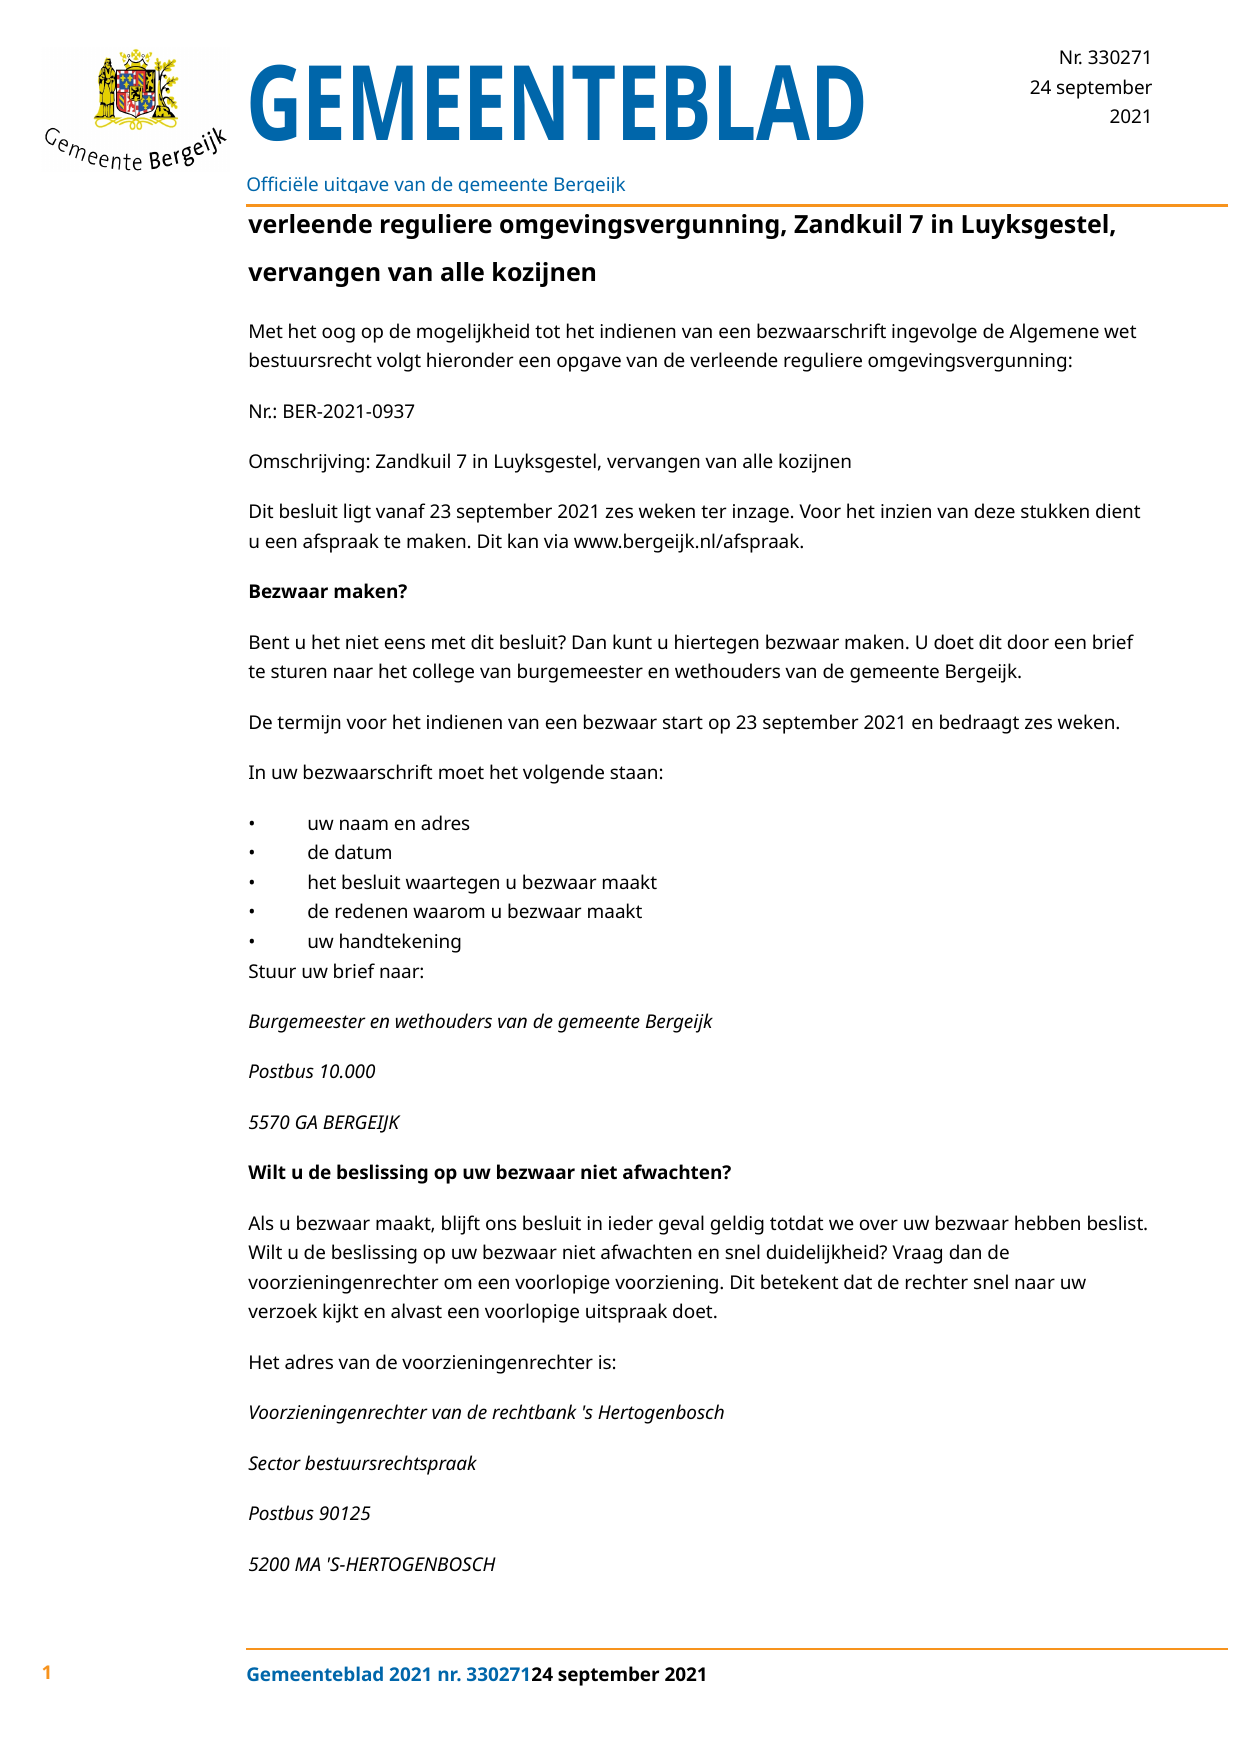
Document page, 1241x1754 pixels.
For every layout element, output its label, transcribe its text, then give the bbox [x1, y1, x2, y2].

list de datum [248, 839, 1152, 865]
text Als u bezwaar maakt, blijft ons besluit in ieder geval geldig totdat we over uw bezwaar hebben beslist. Wilt u de beslissing op uw bezwaar niet afwachten en snel duidelijkheid? Vraag dan de voorzieningenrechter om een voorlopige voorziening. Dit betekent dat de rechter snel naar uw verzoek kijkt en alvast een voorlopige uitspraak doet. [248, 1210, 1152, 1324]
text Voorzieningenrechter van de rechtbank 's Hertogenbosch [248, 1399, 1152, 1425]
text 5200 MA 'S-HERTOGENBOSCH [248, 1551, 1152, 1577]
text 5570 GA BERGEIJK [248, 1109, 1152, 1135]
list de redenen waarom u bezwaar maakt [248, 899, 1152, 924]
text In uw bezwaarschrift moet het volgende staan: [248, 759, 1152, 785]
list uw handtekening [248, 928, 1152, 954]
text Bezwaar maken? [248, 579, 1152, 604]
text Postbus 90125 [248, 1500, 1152, 1526]
text Nr.: BER-2021-0937 [248, 398, 1152, 424]
text verleende reguliere omgevingsvergunning, Zandkuil 7 in Luyksgestel, vervangen van alle kozijnen [248, 207, 1152, 288]
text Stuur uw brief naar: [248, 958, 1152, 984]
text Postbus 10.000 [248, 1059, 1152, 1084]
text Bent u het niet eens met dit besluit? Dan kunt u hiertegen bezwaar maken. U doet dit door een brief te sturen naar het college van burgemeester en wethouders van de gemeente Bergeijk. [248, 629, 1152, 684]
text Burgemeester en wethouders van de gemeente Bergeijk [248, 1008, 1152, 1034]
list het besluit waartegen u bezwaar maakt [248, 869, 1152, 895]
text Het adres van de voorzieningenrechter is: [248, 1349, 1152, 1375]
text Met het oog op de mogelijkheid tot het indienen van een bezwaarschrift ingevolge de Algemene wet bestuursrecht volgt hieronder een opgave van de verleende reguliere omgevingsvergunning: [248, 318, 1152, 373]
text De termijn voor het indienen van een bezwaar start op 23 september 2021 en bedraagt zes weken. [248, 709, 1152, 735]
list uw naam en adres [248, 810, 1152, 836]
text Wilt u de beslissing op uw bezwaar niet afwachten? [248, 1159, 1152, 1185]
picture [41, 47, 231, 172]
text Omschrijving: Zandkuil 7 in Luyksgestel, vervangen van alle kozijnen [248, 448, 1152, 474]
text Sector bestuursrechtspraak [248, 1450, 1152, 1476]
text Dit besluit ligt vanaf 23 september 2021 zes weken ter inzage. Voor het inzien van deze stukken dient u een afspraak te maken. Dit kan via www.bergeijk.nl/afspraak. [248, 499, 1152, 554]
